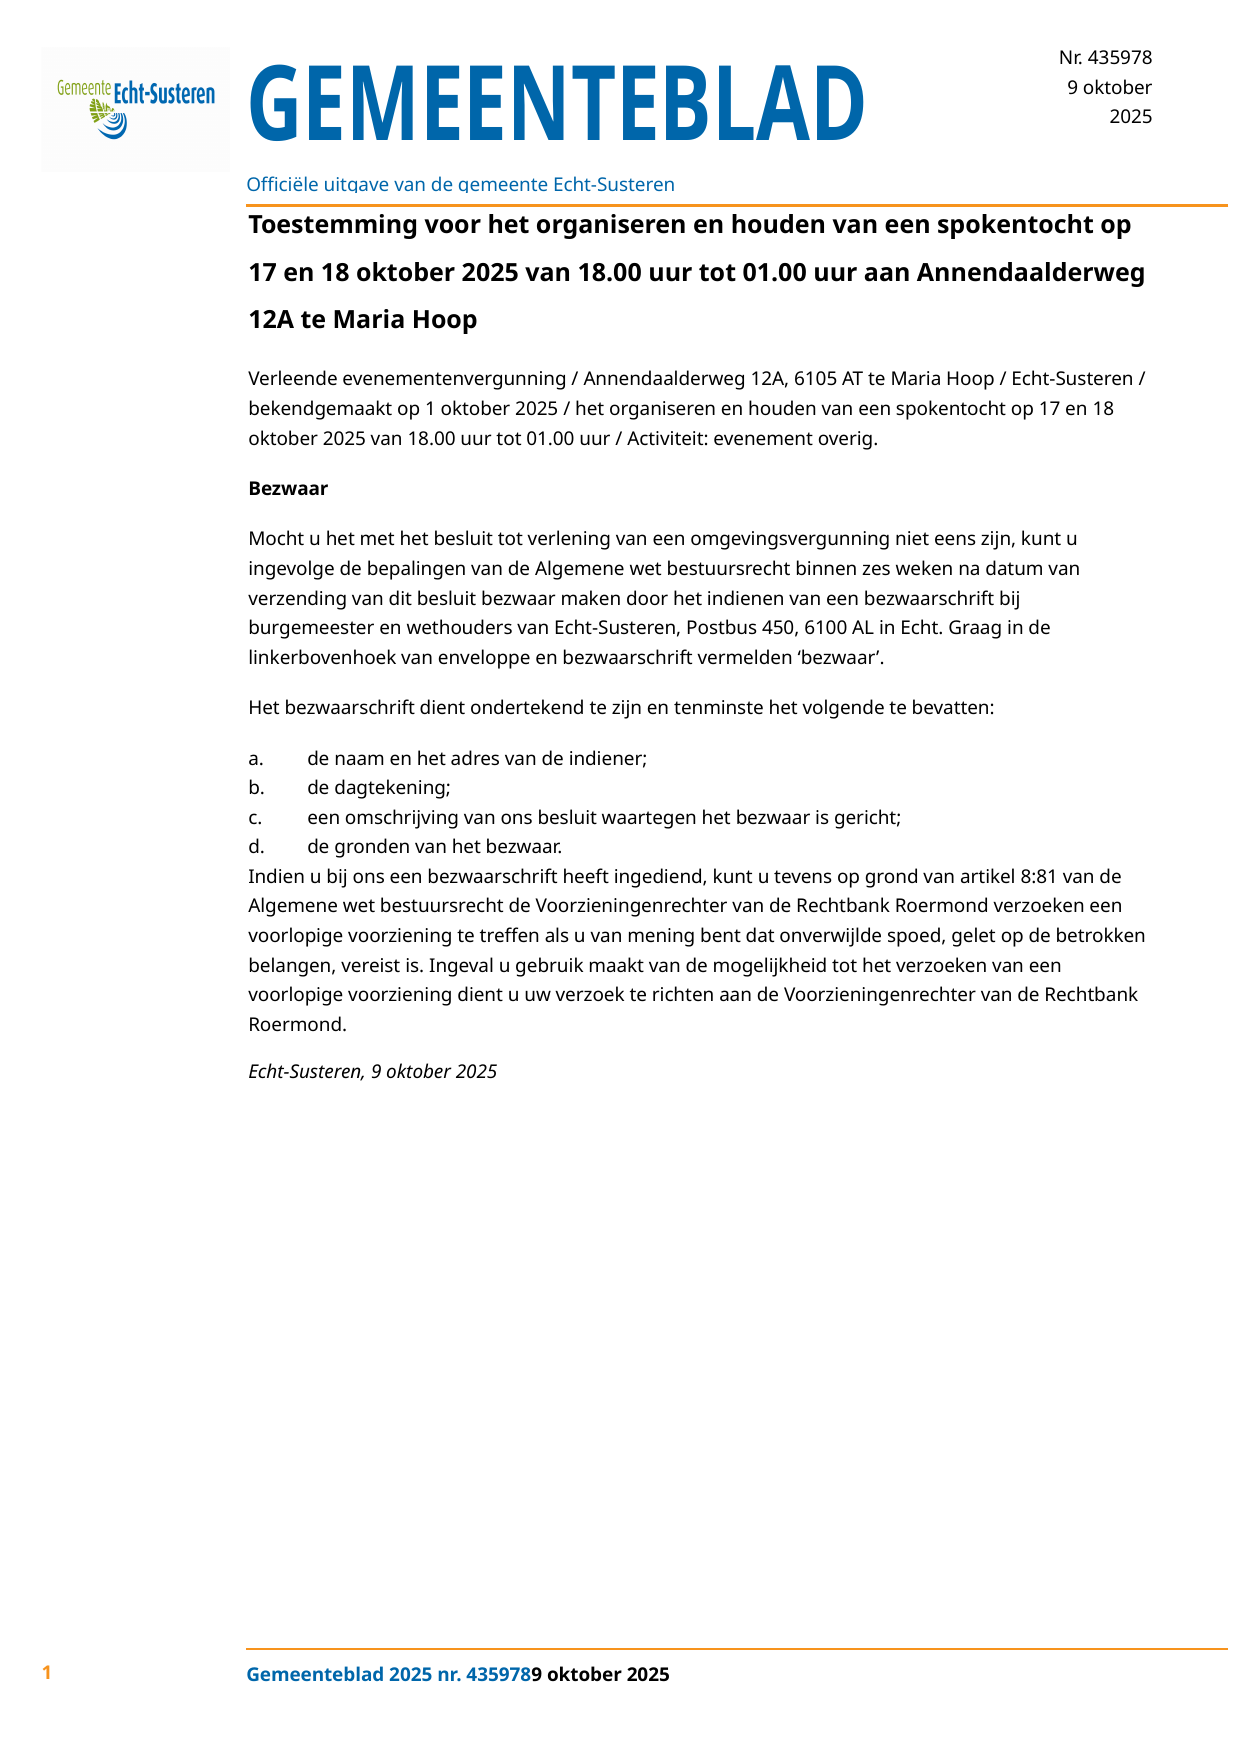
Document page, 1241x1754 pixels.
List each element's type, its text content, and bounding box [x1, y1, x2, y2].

text Toestemming voor het organiseren en houden van een spokentocht op 17 en 18 oktober 2025 van 18.00 uur tot 01.00 uur aan Annendaalderweg 12A te Maria Hoop [248, 207, 1152, 336]
list de dagtekening; [248, 774, 1152, 800]
text Echt-Susteren, 9 oktober 2025 [248, 1059, 1152, 1084]
list de naam en het adres van de indiener; [248, 745, 1152, 770]
list de gronden van het bezwaar. [248, 833, 1152, 859]
picture [41, 47, 231, 172]
text Verleende evenementenvergunning / Annendaalderweg 12A, 6105 AT te Maria Hoop / Echt-Susteren / bekendgemaakt op 1 oktober 2025 / het organiseren en houden van een spokentocht op 17 en 18 oktober 2025 van 18.00 uur tot 01.00 uur / Activiteit: evenement overig. [248, 366, 1152, 450]
text Mocht u het met het besluit tot verlening van een omgevingsvergunning niet eens zijn, kunt u ingevolge de bepalingen van de Algemene wet bestuursrecht binnen zes weken na datum van verzending van dit besluit bezwaar maken door het indienen van een bezwaarschrift bij burgemeester en wethouders van Echt-Susteren, Postbus 450, 6100 AL in Echt. Graag in de linkerbovenhoek van enveloppe en bezwaarschrift vermelden ‘bezwaar’. [248, 526, 1152, 669]
text Bezwaar [248, 475, 1152, 501]
list een omschrijving van ons besluit waartegen het bezwaar is gericht; [248, 804, 1152, 829]
text Indien u bij ons een bezwaarschrift heeft ingediend, kunt u tevens op grond van artikel 8:81 van de Algemene wet bestuursrecht de Voorzieningenrechter van de Rechtbank Roermond verzoeken een voorlopige voorziening te treffen als u van mening bent dat onverwijlde spoed, gelet op de betrokken belangen, vereist is. Ingeval u gebruik maakt van de mogelijkheid tot het verzoeken van een voorlopige voorziening dient u uw verzoek te richten aan de Voorzieningenrechter van de Rechtbank Roermond. [248, 863, 1152, 1037]
text Het bezwaarschrift dient ondertekend te zijn en tenminste het volgende te bevatten: [248, 694, 1152, 720]
